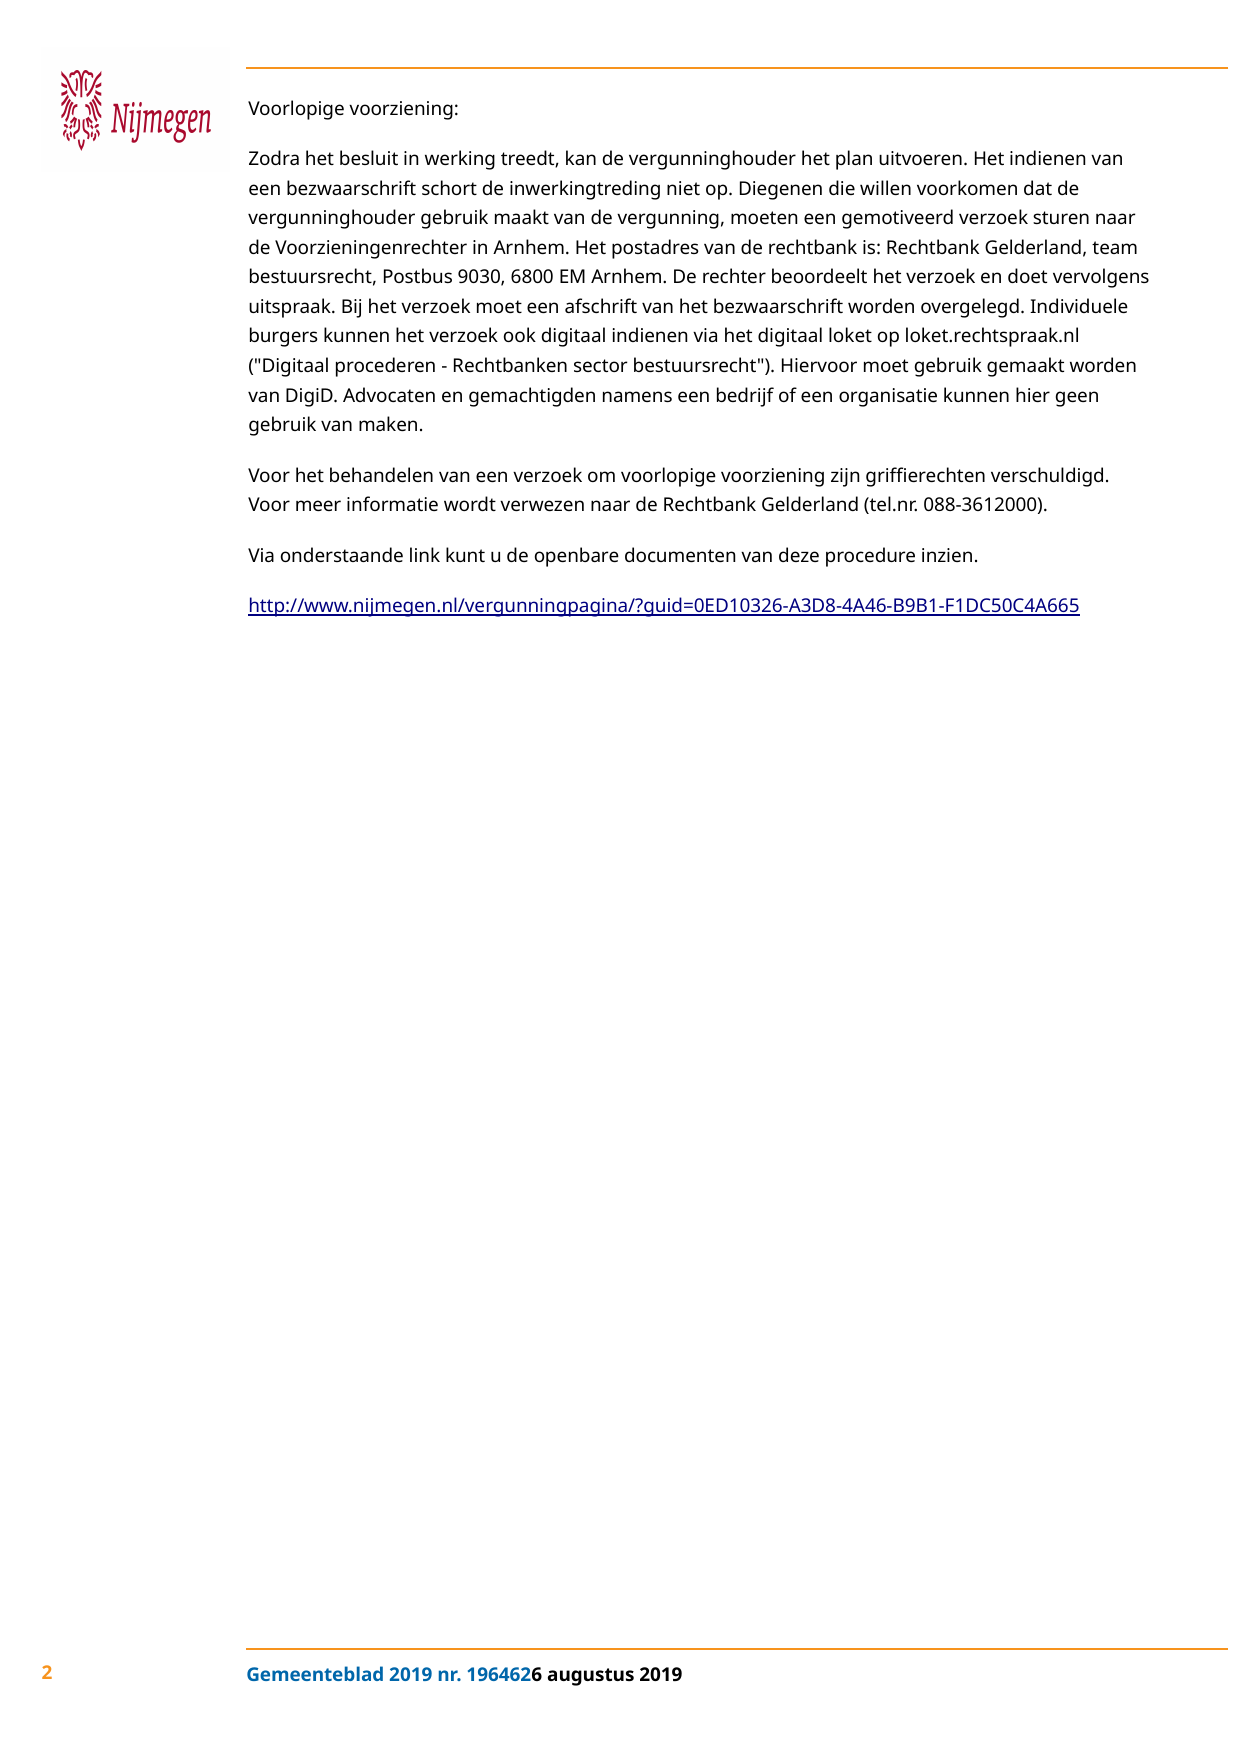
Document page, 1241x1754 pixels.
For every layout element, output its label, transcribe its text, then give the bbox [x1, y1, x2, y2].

picture [41, 47, 231, 172]
text http://www.nijmegen.nl/vergunningpagina/?guid=0ED10326-A3D8-4A46-B9B1-F1DC50C4A665 [248, 592, 1152, 618]
text Voor het behandelen van een verzoek om voorlopige voorziening zijn griffierechten verschuldigd. Voor meer informatie wordt verwezen naar de Rechtbank Gelderland (tel.nr. 088-3612000). [248, 462, 1152, 517]
text Voorlopige voorziening: [248, 95, 1152, 121]
text Via onderstaande link kunt u de openbare documenten van deze procedure inzien. [248, 542, 1152, 568]
text Zodra het besluit in werking treedt, kan de vergunninghouder het plan uitvoeren. Het indienen van een bezwaarschrift schort de inwerkingtreding niet op. Diegenen die willen voorkomen dat de vergunninghouder gebruik maakt van de vergunning, moeten een gemotiveerd verzoek sturen naar de Voorzieningenrechter in Arnhem. Het postadres van de rechtbank is: Rechtbank Gelderland, team bestuursrecht, Postbus 9030, 6800 EM Arnhem. De rechter beoordeelt het verzoek en doet vervolgens uitspraak. Bij het verzoek moet een afschrift van het bezwaarschrift worden overgelegd. Individuele burgers kunnen het verzoek ook digitaal indienen via het digitaal loket op loket.rechtspraak.nl ("Digitaal procederen - Rechtbanken sector bestuursrecht"). Hiervoor moet gebruik gemaakt worden van DigiD. Advocaten en gemachtigden namens een bedrijf of een organisatie kunnen hier geen gebruik van maken. [248, 145, 1152, 437]
